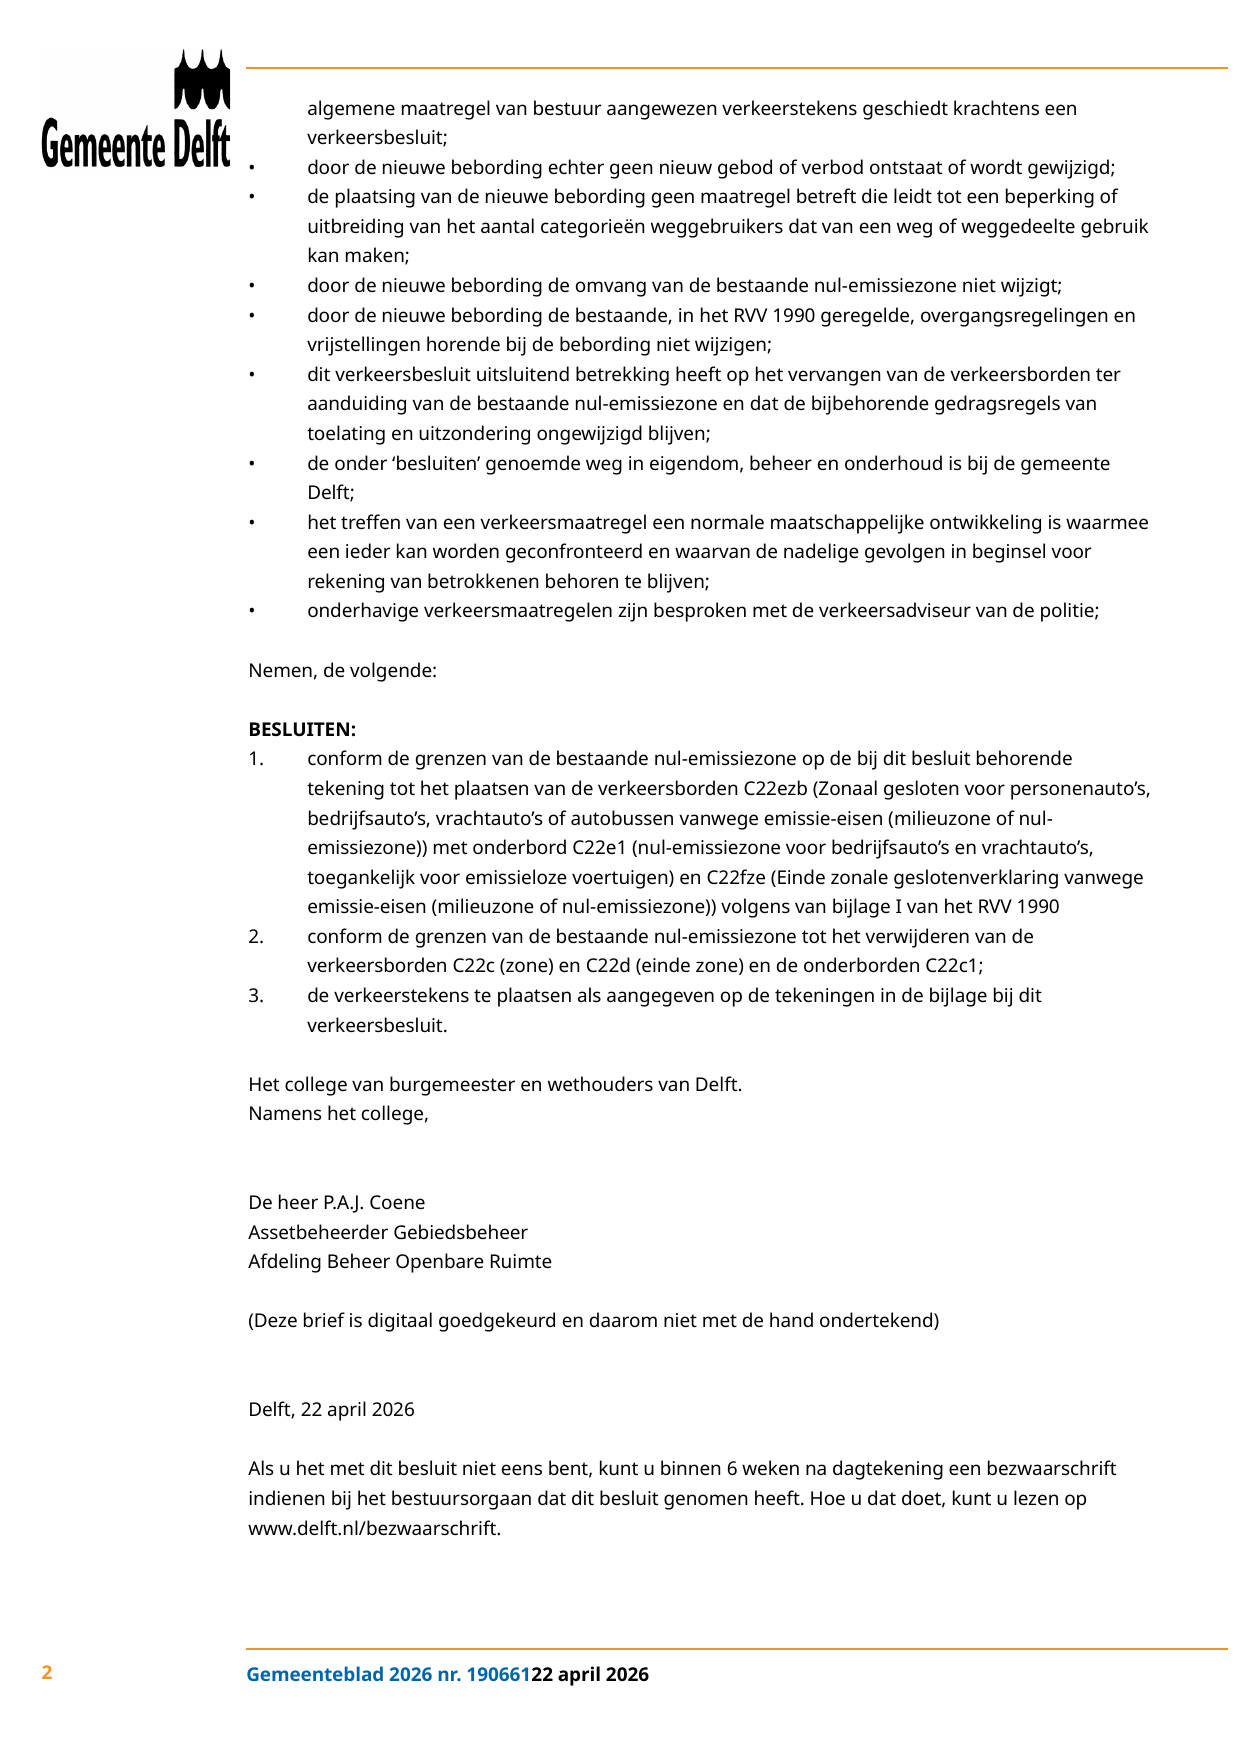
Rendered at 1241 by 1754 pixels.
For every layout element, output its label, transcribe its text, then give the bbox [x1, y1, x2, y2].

text Assetbeheerder Gebiedsbeheer [248, 1219, 1152, 1245]
list conform de grenzen van de bestaande nul-emissiezone op de bij dit besluit behorende tekening tot het plaatsen van de verkeersborden C22ezb (Zonaal gesloten voor personenauto’s, bedrijfsauto’s, vrachtauto’s of autobussen vanwege emissie-eisen (milieuzone of nul-emissiezone)) met onderbord C22e1 (nul-emissiezone voor bedrijfsauto’s en vrachtauto’s, toegankelijk voor emissieloze voertuigen) en C22fze (Einde zonale geslotenverklaring vanwege emissie-eisen (milieuzone of nul-emissiezone)) volgens van bijlage I van het RVV 1990 [248, 746, 1152, 919]
list door de nieuwe bebording de bestaande, in het RVV 1990 geregelde, overgangsregelingen en vrijstellingen horende bij de bebording niet wijzigen; [248, 302, 1152, 357]
list conform de grenzen van de bestaande nul-emissiezone tot het verwijderen van de verkeersborden C22c (zone) en C22d (einde zone) en de onderborden C22c1; [248, 923, 1152, 978]
list algemene maatregel van bestuur aangewezen verkeerstekens geschiedt krachtens een verkeersbesluit; [248, 95, 1152, 150]
list de plaatsing van de nieuwe bebording geen maatregel betreft die leidt tot een beperking of uitbreiding van het aantal categorieën weggebruikers dat van een weg of weggedeelte gebruik kan maken; [248, 183, 1152, 268]
text De heer P.A.J. Coene [248, 1189, 1152, 1215]
text BESLUITEN: [248, 716, 1152, 742]
text Delft, 22 april 2026 [248, 1396, 1152, 1422]
list de verkeerstekens te plaatsen als aangegeven op de tekeningen in de bijlage bij dit verkeersbesluit. [248, 982, 1152, 1038]
list door de nieuwe bebording de omvang van de bestaande nul-emissiezone niet wijzigt; [248, 272, 1152, 298]
text Als u het met dit besluit niet eens bent, kunt u binnen 6 weken na dagtekening een bezwaarschrift indienen bij het bestuursorgaan dat dit besluit genomen heeft. Hoe u dat doet, kunt u lezen op www.delft.nl/bezwaarschrift. [248, 1456, 1152, 1541]
text Nemen, de volgende: [248, 657, 1152, 683]
list de onder ‘besluiten’ genoemde weg in eigendom, beheer en onderhoud is bij de gemeente Delft; [248, 450, 1152, 505]
text Namens het college, [248, 1101, 1152, 1126]
list het treffen van een verkeersmaatregel een normale maatschappelijke ontwikkeling is waarmee een ieder kan worden geconfronteerd en waarvan de nadelige gevolgen in beginsel voor rekening van betrokkenen behoren te blijven; [248, 509, 1152, 594]
text Het college van burgemeester en wethouders van Delft. [248, 1071, 1152, 1097]
text Afdeling Beheer Openbare Ruimte [248, 1248, 1152, 1274]
list dit verkeersbesluit uitsluitend betrekking heeft op het vervangen van de verkeersborden ter aanduiding van de bestaande nul-emissiezone en dat de bijbehorende gedragsregels van toelating en uitzondering ongewijzigd blijven; [248, 361, 1152, 446]
picture [41, 47, 231, 172]
list door de nieuwe bebording echter geen nieuw gebod of verbod ontstaat of wordt gewijzigd; [248, 154, 1152, 180]
text (Deze brief is digitaal goedgekeurd en daarom niet met de hand ondertekend) [248, 1308, 1152, 1333]
list onderhavige verkeersmaatregelen zijn besproken met de verkeersadviseur van de politie; [248, 598, 1152, 623]
